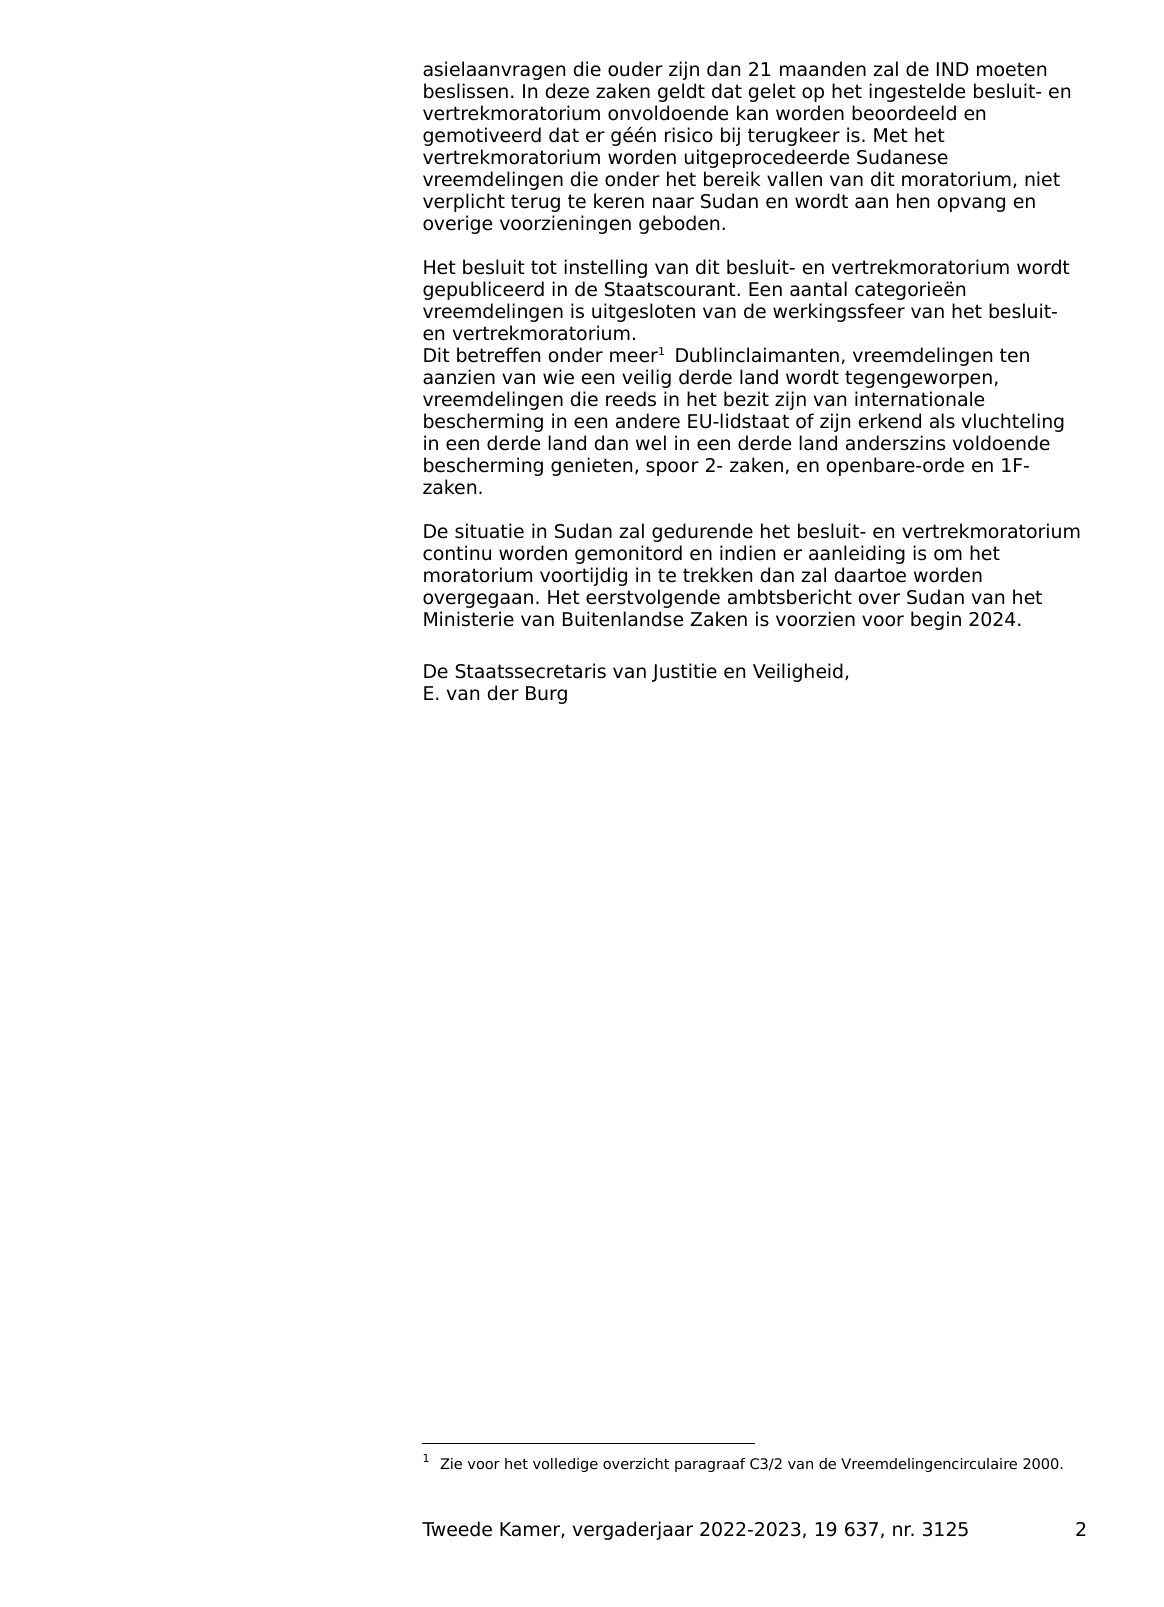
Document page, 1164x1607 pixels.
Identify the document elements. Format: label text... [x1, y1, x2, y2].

text asielaanvragen die ouder zijn dan 21 maanden zal de IND moeten beslissen. In deze zaken geldt dat gelet op het ingestelde besluit- en vertrekmoratorium onvoldoende kan worden beoordeeld en gemotiveerd dat er géén risico bij terugkeer is. Met het vertrekmoratorium worden uitgeprocedeerde Sudanese vreemdelingen die onder het bereik vallen van dit moratorium, niet verplicht terug te keren naar Sudan en wordt aan hen opvang en overige voorzieningen geboden. [422, 59, 1087, 235]
text De situatie in Sudan zal gedurende het besluit- en vertrekmoratorium continu worden gemonitord en indien er aanleiding is om het moratorium voortijdig in te trekken dan zal daartoe worden overgegaan. Het eerstvolgende ambtsbericht over Sudan van het Ministerie van Buitenlandse Zaken is voorzien voor begin 2024. [422, 521, 1087, 631]
text Dit betreffen onder meer Dublinclaimanten, vreemdelingen ten aanzien van wie een veilig derde land wordt tegengeworpen, vreemdelingen die reeds in het bezit zijn van internationale bescherming in een andere EU-lidstaat of zijn erkend als vluchteling in een derde land dan wel in een derde land anderszins voldoende bescherming genieten, spoor 2- zaken, en openbare-orde en 1F-zaken. [422, 345, 1087, 499]
text Het besluit tot instelling van dit besluit- en vertrekmoratorium wordt gepubliceerd in de Staatscourant. Een aantal categorieën vreemdelingen is uitgesloten van de werkingssfeer van het besluit- en vertrekmoratorium. [422, 257, 1087, 345]
text De Staatssecretaris van Justitie en Veiligheid, E. van der Burg [422, 661, 1087, 705]
text Zie voor het volledige overzicht paragraaf C3/2 van de Vreemdelingencirculaire 2000. [422, 1452, 1087, 1474]
